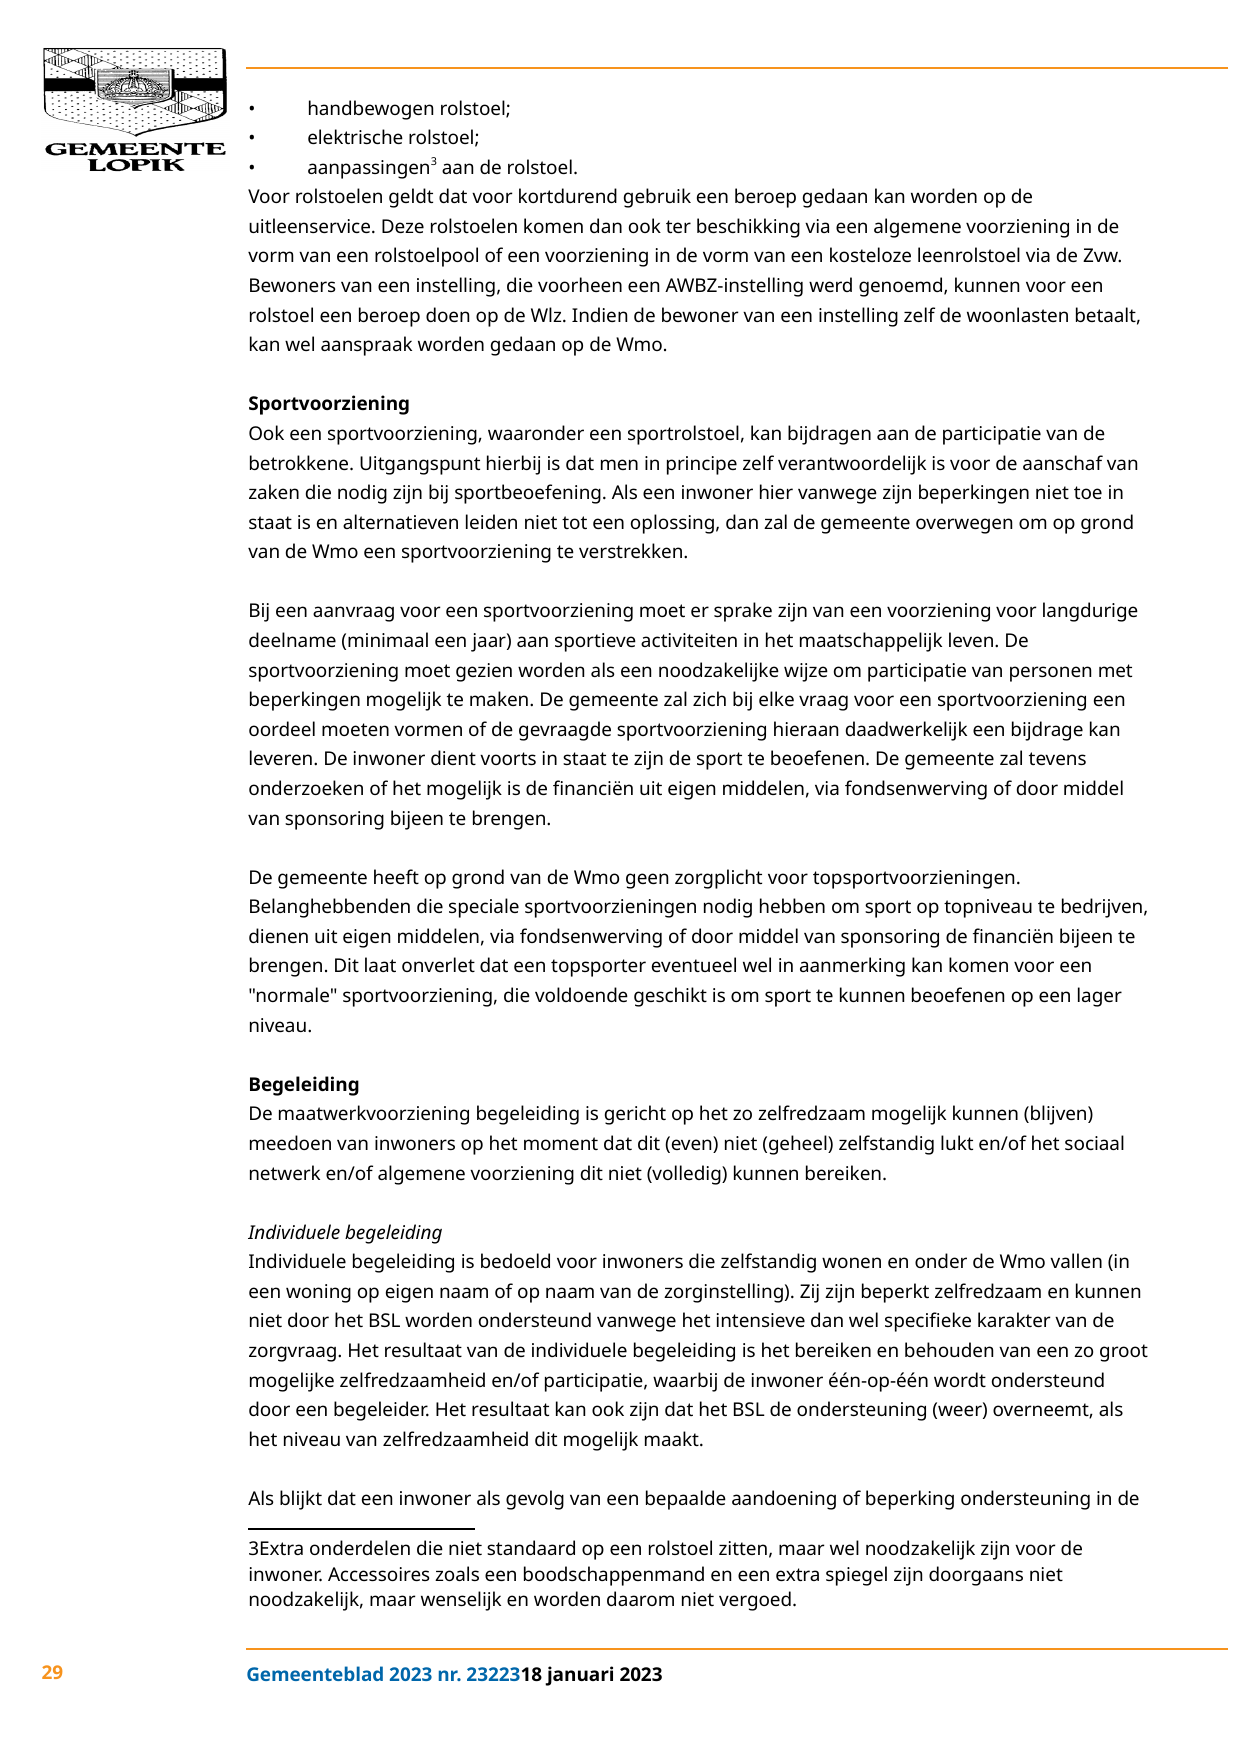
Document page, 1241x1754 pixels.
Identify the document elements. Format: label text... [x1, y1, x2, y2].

list elektrische rolstoel; [248, 124, 1152, 150]
text Sportvoorziening [248, 391, 1152, 416]
text Individuele begeleiding [248, 1219, 1152, 1245]
text Als blijkt dat een inwoner als gevolg van een bepaalde aandoening of beperking ondersteuning in de [248, 1485, 1152, 1511]
picture [41, 47, 231, 172]
list handbewogen rolstoel; [248, 95, 1152, 121]
text Individuele begeleiding is bedoeld voor inwoners die zelfstandig wonen en onder de Wmo vallen (in een woning op eigen naam of op naam van de zorginstelling). Zij zijn beperkt zelfredzaam en kunnen niet door het BSL worden ondersteund vanwege het intensieve dan wel specifieke karakter van de zorgvraag. Het resultaat van de individuele begeleiding is het bereiken en behouden van een zo groot mogelijke zelfredzaamheid en/of participatie, waarbij de inwoner één-op-één wordt ondersteund door een begeleider. Het resultaat kan ook zijn dat het BSL de ondersteuning (weer) overneemt, als het niveau van zelfredzaamheid dit mogelijk maakt. [248, 1248, 1152, 1452]
list aanpassingen aan de rolstoel. [248, 154, 1152, 180]
text Ook een sportvoorziening, waaronder een sportrolstoel, kan bijdragen aan de participatie van de betrokkene. Uitgangspunt hierbij is dat men in principe zelf verantwoordelijk is voor de aanschaf van zaken die nodig zijn bij sportbeoefening. Als een inwoner hier vanwege zijn beperkingen niet toe in staat is en alternatieven leiden niet tot een oplossing, dan zal de gemeente overwegen om op grond van de Wmo een sportvoorziening te verstrekken. [248, 420, 1152, 564]
text De gemeente heeft op grond van de Wmo geen zorgplicht voor topsportvoorzieningen. Belanghebbenden die speciale sportvoorzieningen nodig hebben om sport op topniveau te bedrijven, dienen uit eigen middelen, via fondsenwerving of door middel van sponsoring de financiën bijeen te brengen. Dit laat onverlet dat een topsporter eventueel wel in aanmerking kan komen voor een "normale" sportvoorziening, die voldoende geschikt is om sport te kunnen beoefenen op een lager niveau. [248, 864, 1152, 1038]
list Extra onderdelen die niet standaard op een rolstoel zitten, maar wel noodzakelijk zijn voor de inwoner. Accessoires zoals een boodschappenmand en een extra spiegel zijn doorgaans niet noodzakelijk, maar wenselijk en worden daarom niet vergoed. [248, 1535, 1152, 1612]
text Bij een aanvraag voor een sportvoorziening moet er sprake zijn van een voorziening voor langdurige deelname (minimaal een jaar) aan sportieve activiteiten in het maatschappelijk leven. De sportvoorziening moet gezien worden als een noodzakelijke wijze om participatie van personen met beperkingen mogelijk te maken. De gemeente zal zich bij elke vraag voor een sportvoorziening een oordeel moeten vormen of de gevraagde sportvoorziening hieraan daadwerkelijk een bijdrage kan leveren. De inwoner dient voorts in staat te zijn de sport te beoefenen. De gemeente zal tevens onderzoeken of het mogelijk is de financiën uit eigen middelen, via fondsenwerving of door middel van sponsoring bijeen te brengen. [248, 598, 1152, 831]
text Voor rolstoelen geldt dat voor kortdurend gebruik een beroep gedaan kan worden op de uitleenservice. Deze rolstoelen komen dan ook ter beschikking via een algemene voorziening in de vorm van een rolstoelpool of een voorziening in de vorm van een kosteloze leenrolstoel via de Zvw. Bewoners van een instelling, die voorheen een AWBZ-instelling werd genoemd, kunnen voor een rolstoel een beroep doen op de Wlz. Indien de bewoner van een instelling zelf de woonlasten betaalt, kan wel aanspraak worden gedaan op de Wmo. [248, 183, 1152, 357]
text Begeleiding [248, 1071, 1152, 1097]
text De maatwerkvoorziening begeleiding is gericht op het zo zelfredzaam mogelijk kunnen (blijven) meedoen van inwoners op het moment dat dit (even) niet (geheel) zelfstandig lukt en/of het sociaal netwerk en/of algemene voorziening dit niet (volledig) kunnen bereiken. [248, 1101, 1152, 1186]
